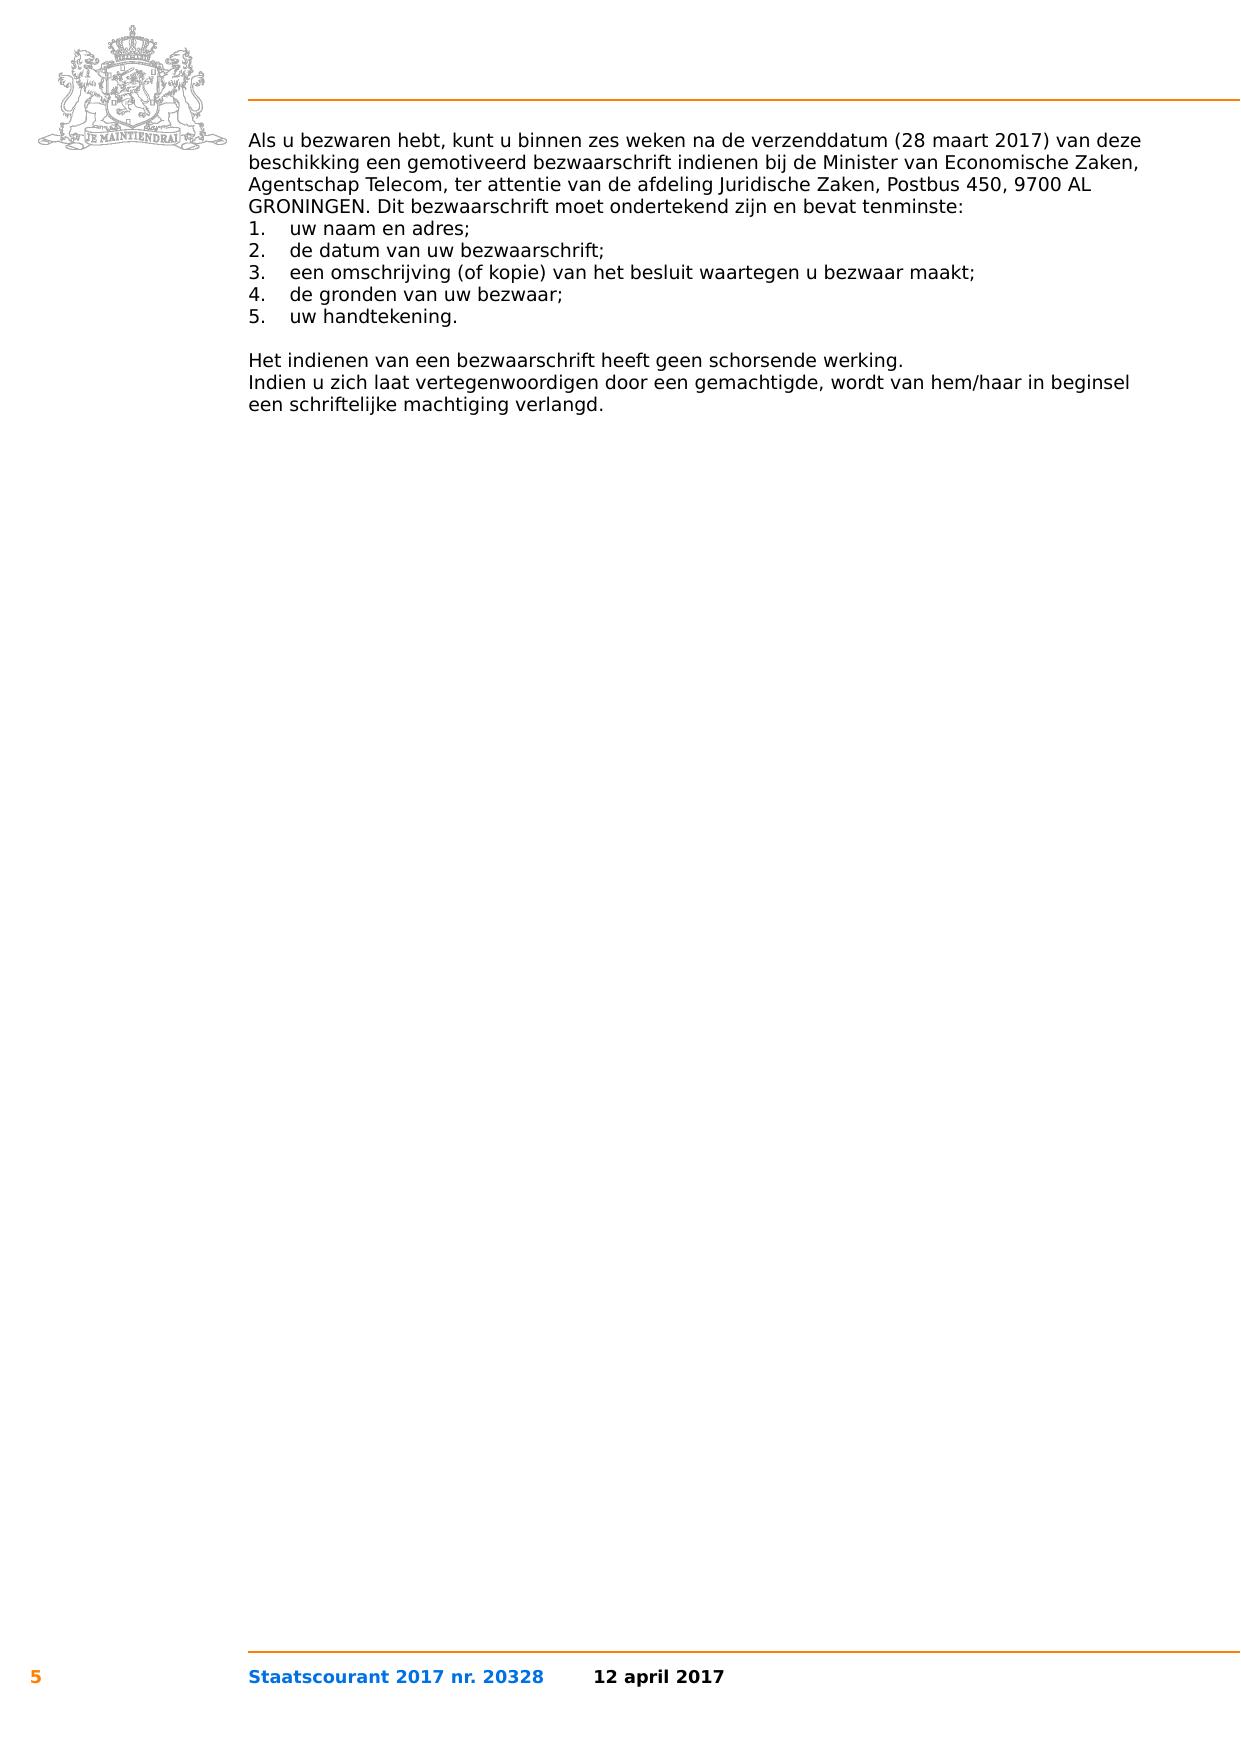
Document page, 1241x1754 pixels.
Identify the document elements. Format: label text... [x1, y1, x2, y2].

text 2. de datum van uw bezwaarschrift; [248, 240, 1163, 262]
text 1. uw naam en adres; [248, 218, 1163, 240]
picture [38, 25, 227, 150]
text 5. uw handtekening. [248, 306, 1163, 328]
text 4. de gronden van uw bezwaar; [248, 284, 1163, 306]
text Indien u zich laat vertegenwoordigen door een gemachtigde, wordt van hem/haar in beginsel een schriftelijke machtiging verlangd. [248, 372, 1163, 416]
text 3. een omschrijving (of kopie) van het besluit waartegen u bezwaar maakt; [248, 262, 1163, 284]
text Het indienen van een bezwaarschrift heeft geen schorsende werking. [248, 349, 1163, 372]
text Als u bezwaren hebt, kunt u binnen zes weken na de verzenddatum (28 maart 2017) van deze beschikking een gemotiveerd bezwaarschrift indienen bij de Minister van Economische Zaken, Agentschap Telecom, ter attentie van de afdeling Juridische Zaken, Postbus 450, 9700 AL GRONINGEN. Dit bezwaarschrift moet ondertekend zijn en bevat tenminste: [248, 130, 1163, 218]
